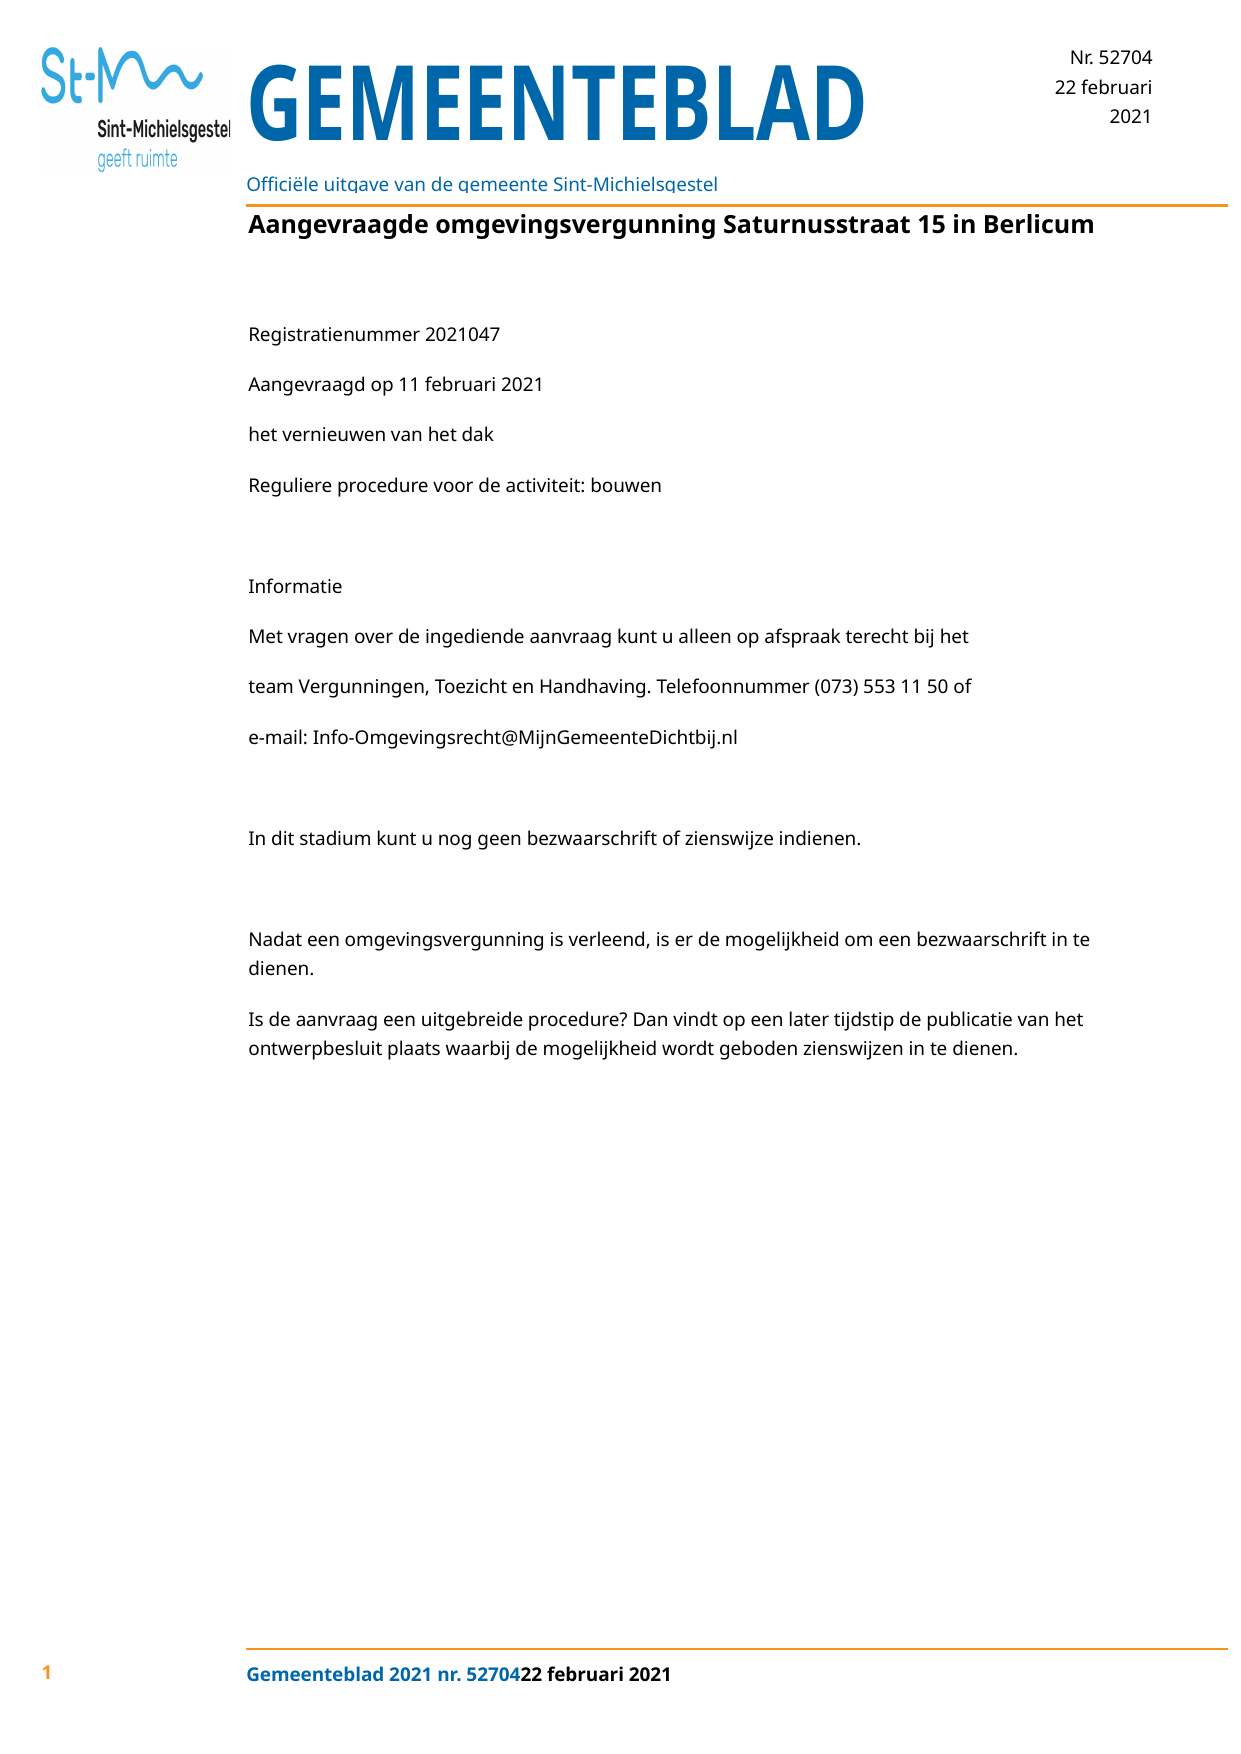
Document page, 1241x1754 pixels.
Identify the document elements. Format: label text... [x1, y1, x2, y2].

text het vernieuwen van het dak [248, 422, 1152, 447]
text Registratienummer 2021047 [248, 321, 1152, 346]
text Aangevraagde omgevingsvergunning Saturnusstraat 15 in Berlicum [248, 207, 1152, 241]
text Informatie [248, 573, 1152, 598]
text Reguliere procedure voor de activiteit: bouwen [248, 472, 1152, 498]
text Aangevraagd op 11 februari 2021 [248, 371, 1152, 397]
text team Vergunningen, Toezicht en Handhaving. Telefoonnummer (073) 553 11 50 of [248, 674, 1152, 699]
text e-mail: Info-Omgevingsrecht@MijnGemeenteDichtbij.nl [248, 724, 1152, 750]
text Is de aanvraag een uitgebreide procedure? Dan vindt op een later tijdstip de publicatie van het ontwerpbesluit plaats waarbij de mogelijkheid wordt geboden zienswijzen in te dienen. [248, 1006, 1152, 1061]
picture [41, 47, 231, 172]
text Met vragen over de ingediende aanvraag kunt u alleen op afspraak terecht bij het [248, 623, 1152, 649]
text Nadat een omgevingsvergunning is verleend, is er de mogelijkheid om een bezwaarschrift in te dienen. [248, 926, 1152, 981]
text In dit stadium kunt u nog geen bezwaarschrift of zienswijze indienen. [248, 825, 1152, 851]
